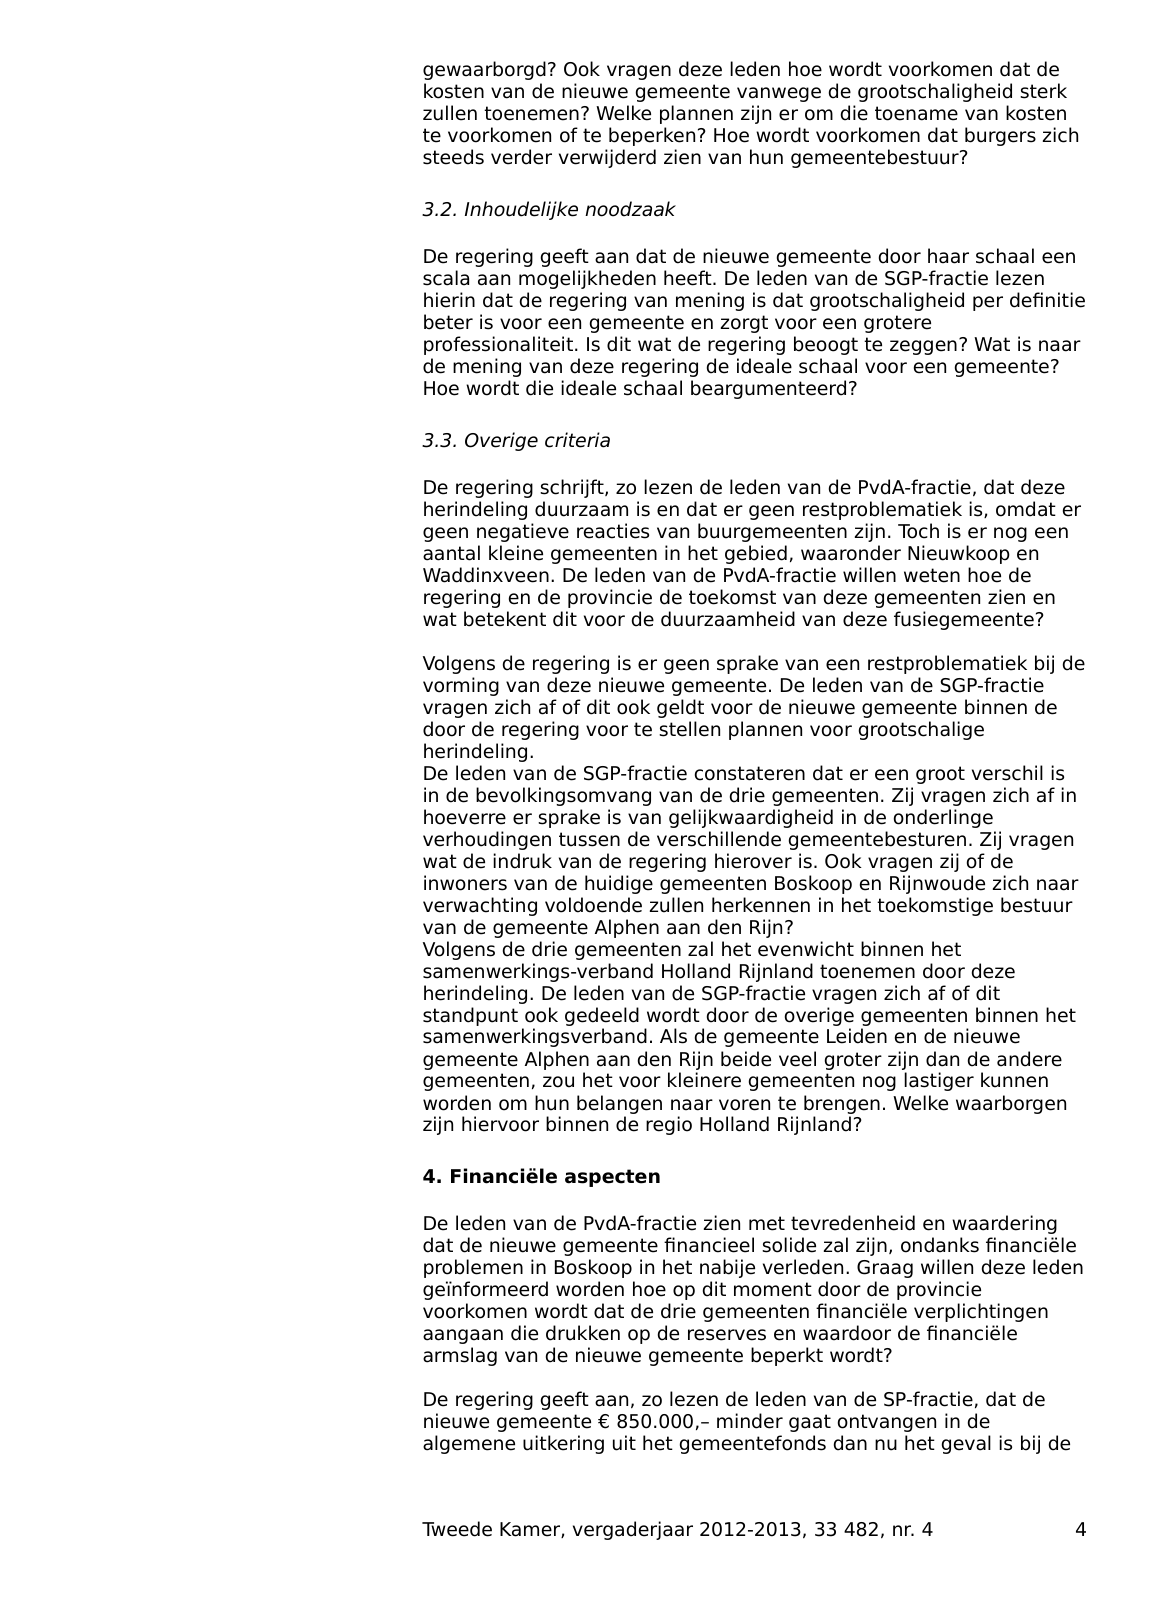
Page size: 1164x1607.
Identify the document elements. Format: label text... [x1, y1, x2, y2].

text De leden van de PvdA-fractie zien met tevredenheid en waardering dat de nieuwe gemeente financieel solide zal zijn, ondanks financiële problemen in Boskoop in het nabije verleden. Graag willen deze leden geïnformeerd worden hoe op dit moment door de provincie voorkomen wordt dat de drie gemeenten financiële verplichtingen aangaan die drukken op de reserves en waardoor de financiële armslag van de nieuwe gemeente beperkt wordt? [422, 1213, 1087, 1367]
subtitle 3.3. Overige criteria [422, 430, 1087, 452]
text Volgens de drie gemeenten zal het evenwicht binnen het samenwerkings-verband Holland Rijnland toenemen door deze herindeling. De leden van de SGP-fractie vragen zich af of dit standpunt ook gedeeld wordt door de overige gemeenten binnen het samenwerkingsverband. Als de gemeente Leiden en de nieuwe gemeente Alphen aan den Rijn beide veel groter zijn dan de andere gemeenten, zou het voor kleinere gemeenten nog lastiger kunnen worden om hun belangen naar voren te brengen. Welke waarborgen zijn hiervoor binnen de regio Holland Rijnland? [422, 938, 1087, 1136]
subtitle 3.2. Inhoudelijke noodzaak [422, 199, 1087, 221]
text De leden van de SGP-fractie constateren dat er een groot verschil is in de bevolkingsomvang van de drie gemeenten. Zij vragen zich af in hoeverre er sprake is van gelijkwaardigheid in de onderlinge verhoudingen tussen de verschillende gemeentebesturen. Zij vragen wat de indruk van de regering hierover is. Ook vragen zij of de inwoners van de huidige gemeenten Boskoop en Rijnwoude zich naar verwachting voldoende zullen herkennen in het toekomstige bestuur van de gemeente Alphen aan den Rijn? [422, 763, 1087, 938]
text De regering geeft aan, zo lezen de leden van de SP-fractie, dat de nieuwe gemeente € 850.000,– minder gaat ontvangen in de algemene uitkering uit het gemeentefonds dan nu het geval is bij de [422, 1389, 1087, 1455]
text De regering geeft aan dat de nieuwe gemeente door haar schaal een scala aan mogelijkheden heeft. De leden van de SGP-fractie lezen hierin dat de regering van mening is dat grootschaligheid per definitie beter is voor een gemeente en zorgt voor een grotere professionaliteit. Is dit wat de regering beoogt te zeggen? Wat is naar de mening van deze regering de ideale schaal voor een gemeente? Hoe wordt die ideale schaal beargumenteerd? [422, 246, 1087, 400]
text De regering schrijft, zo lezen de leden van de PvdA-fractie, dat deze herindeling duurzaam is en dat er geen restproblematiek is, omdat er geen negatieve reacties van buurgemeenten zijn. Toch is er nog een aantal kleine gemeenten in het gebied, waaronder Nieuwkoop en Waddinxveen. De leden van de PvdA-fractie willen weten hoe de regering en de provincie de toekomst van deze gemeenten zien en wat betekent dit voor de duurzaamheid van deze fusiegemeente? [422, 477, 1087, 631]
text Volgens de regering is er geen sprake van een restproblematiek bij de vorming van deze nieuwe gemeente. De leden van de SGP-fractie vragen zich af of dit ook geldt voor de nieuwe gemeente binnen de door de regering voor te stellen plannen voor grootschalige herindeling. [422, 653, 1087, 763]
text gewaarborgd? Ook vragen deze leden hoe wordt voorkomen dat de kosten van de nieuwe gemeente vanwege de grootschaligheid sterk zullen toenemen? Welke plannen zijn er om die toename van kosten te voorkomen of te beperken? Hoe wordt voorkomen dat burgers zich steeds verder verwijderd zien van hun gemeentebestuur? [422, 59, 1087, 169]
subtitle 4. Financiële aspecten [422, 1166, 1087, 1188]
